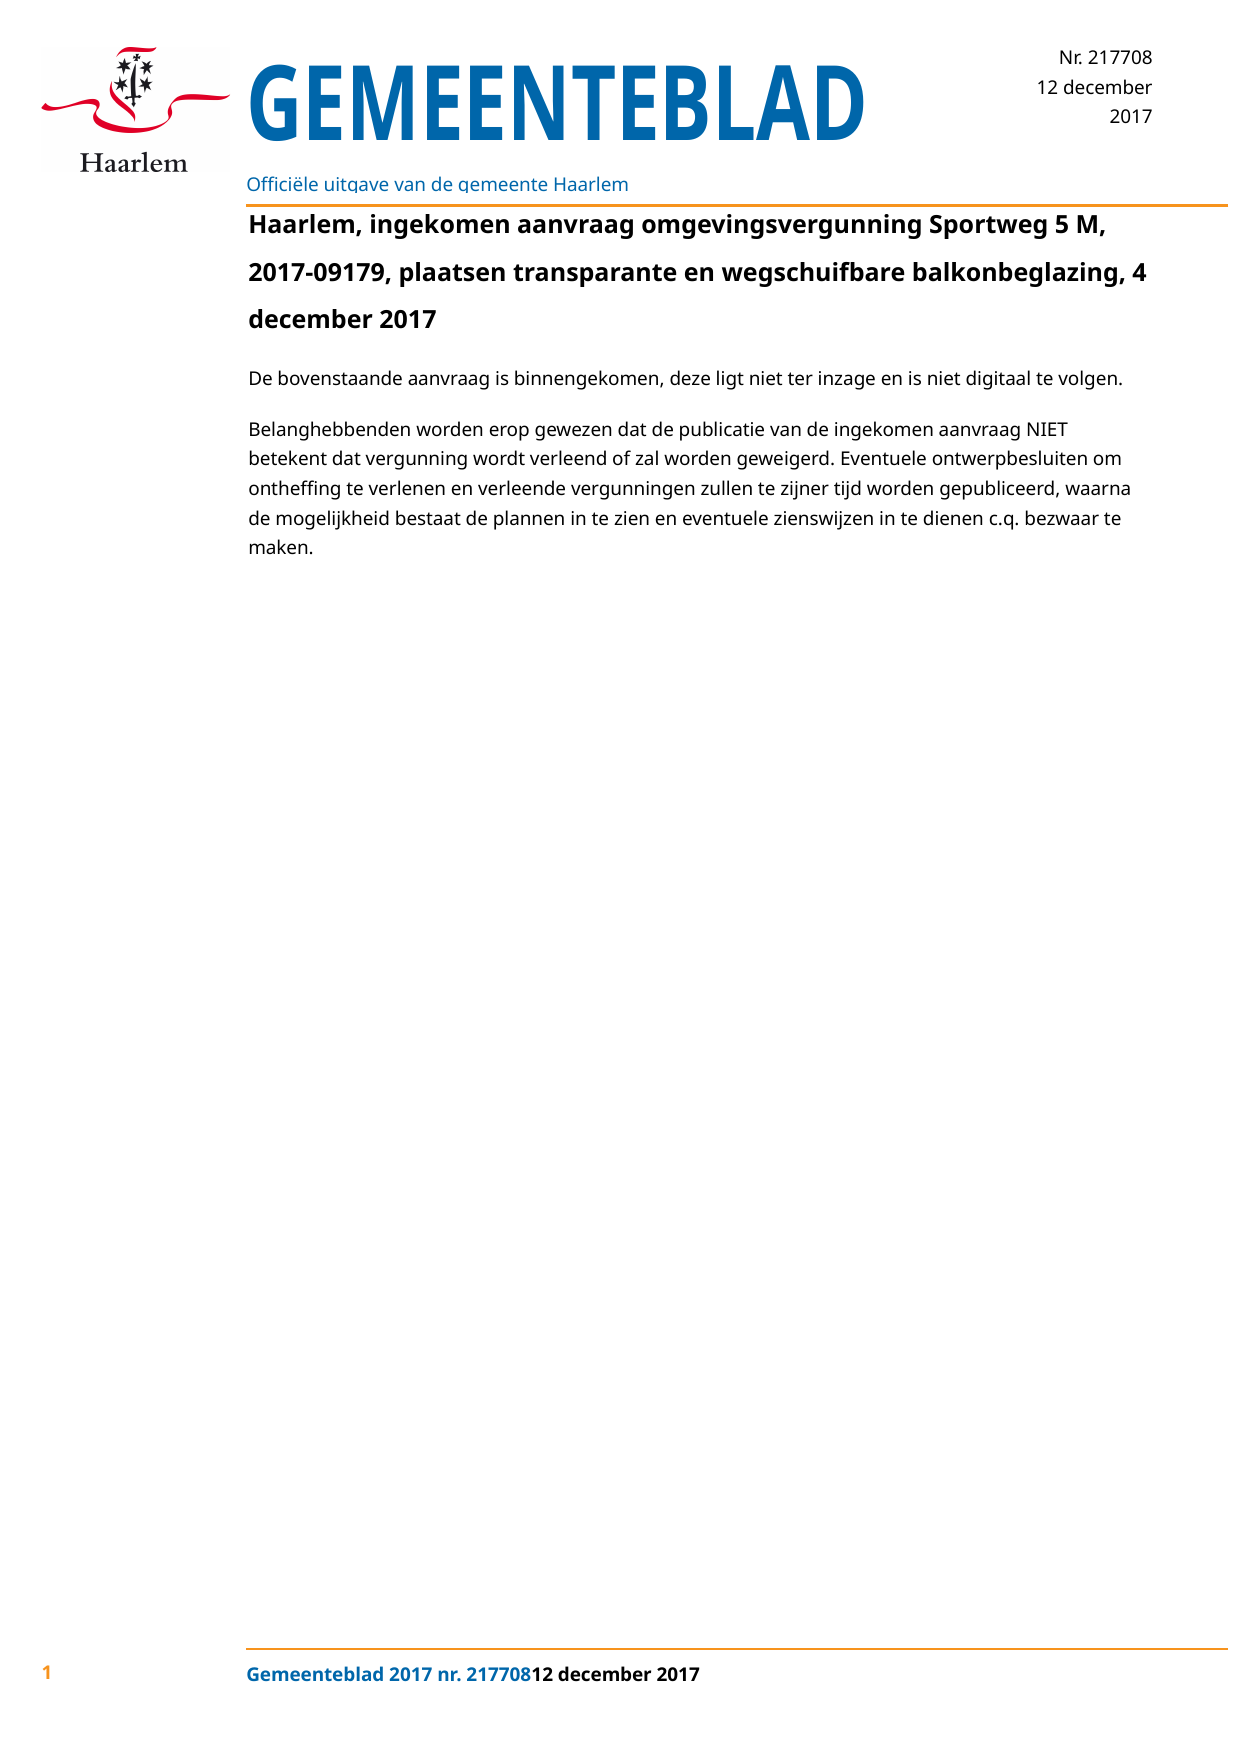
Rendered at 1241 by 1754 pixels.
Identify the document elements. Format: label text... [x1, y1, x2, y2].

text De bovenstaande aanvraag is binnengekomen, deze ligt niet ter inzage en is niet digitaal te volgen. [248, 366, 1152, 391]
text Haarlem, ingekomen aanvraag omgevingsvergunning Sportweg 5 M, 2017-09179, plaatsen transparante en wegschuifbare balkonbeglazing, 4 december 2017 [248, 207, 1152, 336]
picture [41, 47, 231, 172]
text Belanghebbenden worden erop gewezen dat de publicatie van de ingekomen aanvraag NIET betekent dat vergunning wordt verleend of zal worden geweigerd. Eventuele ontwerpbesluiten om ontheffing te verlenen en verleende vergunningen zullen te zijner tijd worden gepubliceerd, waarna de mogelijkheid bestaat de plannen in te zien en eventuele zienswijzen in te dienen c.q. bezwaar te maken. [248, 416, 1152, 560]
